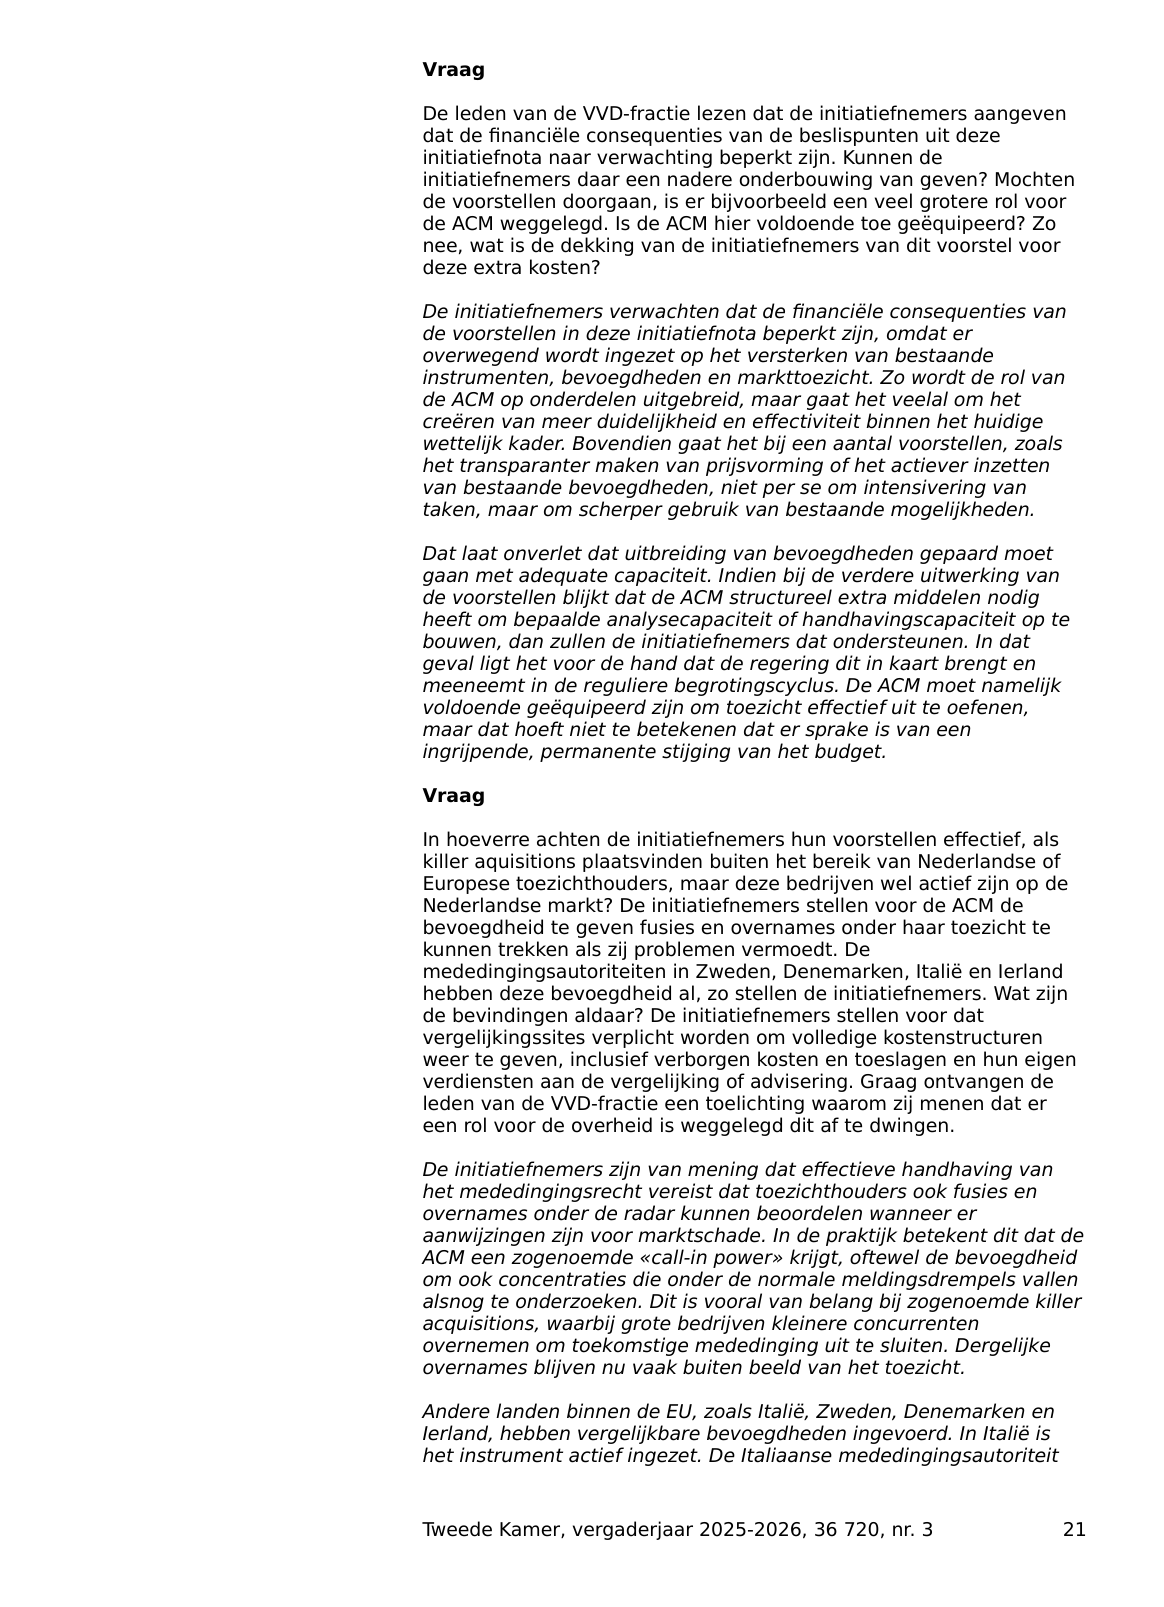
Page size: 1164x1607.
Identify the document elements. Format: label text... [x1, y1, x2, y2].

subtitle Vraag [422, 59, 1087, 81]
text De initiatiefnemers verwachten dat de financiële consequenties van de voorstellen in deze initiatiefnota beperkt zijn, omdat er overwegend wordt ingezet op het versterken van bestaande instrumenten, bevoegdheden en markttoezicht. Zo wordt de rol van de ACM op onderdelen uitgebreid, maar gaat het veelal om het creëren van meer duidelijkheid en effectiviteit binnen het huidige wettelijk kader. Bovendien gaat het bij een aantal voorstellen, zoals het transparanter maken van prijsvorming of het actiever inzetten van bestaande bevoegdheden, niet per se om intensivering van taken, maar om scherper gebruik van bestaande mogelijkheden. [422, 301, 1087, 521]
text De initiatiefnemers zijn van mening dat effectieve handhaving van het mededingingsrecht vereist dat toezichthouders ook fusies en overnames onder de radar kunnen beoordelen wanneer er aanwijzingen zijn voor marktschade. In de praktijk betekent dit dat de ACM een zogenoemde «call-in power» krijgt, oftewel de bevoegdheid om ook concentraties die onder de normale meldingsdrempels vallen alsnog te onderzoeken. Dit is vooral van belang bij zogenoemde killer acquisitions, waarbij grote bedrijven kleinere concurrenten overnemen om toekomstige mededinging uit te sluiten. Dergelijke overnames blijven nu vaak buiten beeld van het toezicht. [422, 1159, 1087, 1379]
subtitle Vraag [422, 785, 1087, 807]
text De leden van de VVD-fractie lezen dat de initiatiefnemers aangeven dat de financiële consequenties van de beslispunten uit deze initiatiefnota naar verwachting beperkt zijn. Kunnen de initiatiefnemers daar een nadere onderbouwing van geven? Mochten de voorstellen doorgaan, is er bijvoorbeeld een veel grotere rol voor de ACM weggelegd. Is de ACM hier voldoende toe geëquipeerd? Zo nee, wat is de dekking van de initiatiefnemers van dit voorstel voor deze extra kosten? [422, 103, 1087, 279]
text In hoeverre achten de initiatiefnemers hun voorstellen effectief, als killer aquisitions plaatsvinden buiten het bereik van Nederlandse of Europese toezichthouders, maar deze bedrijven wel actief zijn op de Nederlandse markt? De initiatiefnemers stellen voor de ACM de bevoegdheid te geven fusies en overnames onder haar toezicht te kunnen trekken als zij problemen vermoedt. De mededingingsautoriteiten in Zweden, Denemarken, Italië en Ierland hebben deze bevoegdheid al, zo stellen de initiatiefnemers. Wat zijn de bevindingen aldaar? De initiatiefnemers stellen voor dat vergelijkingssites verplicht worden om volledige kostenstructuren weer te geven, inclusief verborgen kosten en toeslagen en hun eigen verdiensten aan de vergelijking of advisering. Graag ontvangen de leden van de VVD-fractie een toelichting waarom zij menen dat er een rol voor de overheid is weggelegd dit af te dwingen. [422, 829, 1087, 1137]
text Andere landen binnen de EU, zoals Italië, Zweden, Denemarken en Ierland, hebben vergelijkbare bevoegdheden ingevoerd. In Italië is het instrument actief ingezet. De Italiaanse mededingingsautoriteit [422, 1401, 1087, 1467]
text Dat laat onverlet dat uitbreiding van bevoegdheden gepaard moet gaan met adequate capaciteit. Indien bij de verdere uitwerking van de voorstellen blijkt dat de ACM structureel extra middelen nodig heeft om bepaalde analysecapaciteit of handhavingscapaciteit op te bouwen, dan zullen de initiatiefnemers dat ondersteunen. In dat geval ligt het voor de hand dat de regering dit in kaart brengt en meeneemt in de reguliere begrotingscyclus. De ACM moet namelijk voldoende geëquipeerd zijn om toezicht effectief uit te oefenen, maar dat hoeft niet te betekenen dat er sprake is van een ingrijpende, permanente stijging van het budget. [422, 543, 1087, 763]
